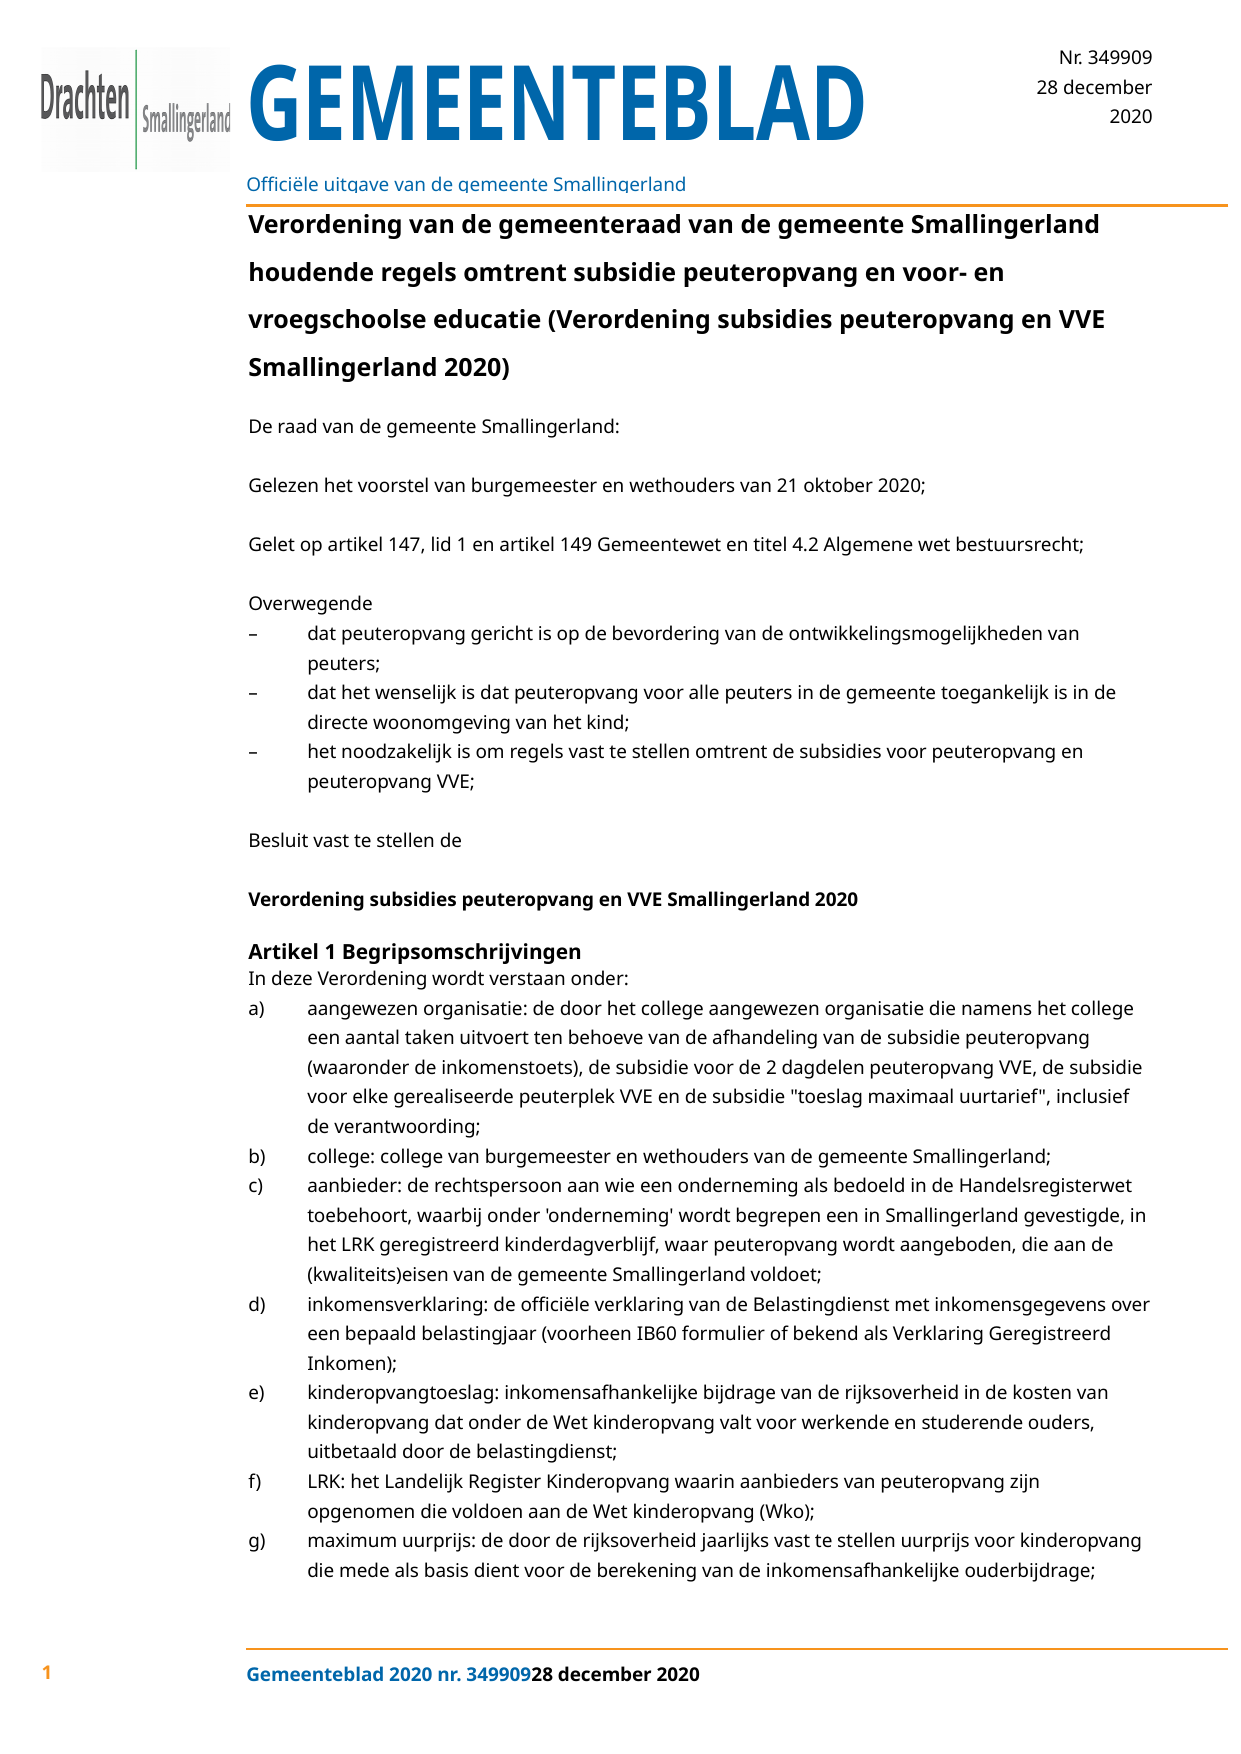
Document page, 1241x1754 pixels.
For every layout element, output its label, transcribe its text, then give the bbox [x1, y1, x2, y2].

text Gelet op artikel 147, lid 1 en artikel 149 Gemeentewet en titel 4.2 Algemene wet bestuursrecht; [248, 531, 1152, 557]
list inkomensverklaring: de officiële verklaring van de Belastingdienst met inkomensgegevens over een bepaald belastingjaar (voorheen IB60 formulier of bekend als Verklaring Geregistreerd Inkomen); [248, 1291, 1152, 1376]
text Artikel 1 Begripsomschrijvingen [248, 937, 1152, 965]
text Gelezen het voorstel van burgemeester en wethouders van 21 oktober 2020; [248, 472, 1152, 498]
list kinderopvangtoeslag: inkomensafhankelijke bijdrage van de rijksoverheid in de kosten van kinderopvang dat onder de Wet kinderopvang valt voor werkende en studerende ouders, uitbetaald door de belastingdienst; [248, 1379, 1152, 1464]
list aangewezen organisatie: de door het college aangewezen organisatie die namens het college een aantal taken uitvoert ten behoeve van de afhandeling van de subsidie peuteropvang (waaronder de inkomenstoets), de subsidie voor de 2 dagdelen peuteropvang VVE, de subsidie voor elke gerealiseerde peuterplek VVE en de subsidie "toeslag maximaal uurtarief", inclusief de verantwoording; [248, 995, 1152, 1139]
list maximum uurprijs: de door de rijksoverheid jaarlijks vast te stellen uurprijs voor kinderopvang die mede als basis dient voor de berekening van de inkomensafhankelijke ouderbijdrage; [248, 1527, 1152, 1583]
text In deze Verordening wordt verstaan onder: [248, 965, 1152, 991]
list LRK: het Landelijk Register Kinderopvang waarin aanbieders van peuteropvang zijn opgenomen die voldoen aan de Wet kinderopvang (Wko); [248, 1468, 1152, 1523]
text Verordening subsidies peuteropvang en VVE Smallingerland 2020 [248, 886, 1152, 912]
list dat peuteropvang gericht is op de bevordering van de ontwikkelingsmogelijkheden van peuters; [248, 620, 1152, 676]
text Overwegende [248, 591, 1152, 616]
text De raad van de gemeente Smallingerland: [248, 413, 1152, 439]
text Besluit vast te stellen de [248, 827, 1152, 853]
list college: college van burgemeester en wethouders van de gemeente Smallingerland; [248, 1143, 1152, 1168]
list dat het wenselijk is dat peuteropvang voor alle peuters in de gemeente toegankelijk is in de directe woonomgeving van het kind; [248, 679, 1152, 735]
picture [41, 47, 231, 172]
text Verordening van de gemeenteraad van de gemeente Smallingerland houdende regels omtrent subsidie peuteropvang en voor- en vroegschoolse educatie (Verordening subsidies peuteropvang en VVE Smallingerland 2020) [248, 207, 1152, 384]
list aanbieder: de rechtspersoon aan wie een onderneming als bedoeld in de Handelsregisterwet toebehoort, waarbij onder 'onderneming' wordt begrepen een in Smallingerland gevestigde, in het LRK geregistreerd kinderdagverblijf, waar peuteropvang wordt aangeboden, die aan de (kwaliteits)eisen van de gemeente Smallingerland voldoet; [248, 1172, 1152, 1287]
list het noodzakelijk is om regels vast te stellen omtrent de subsidies voor peuteropvang en peuteropvang VVE; [248, 738, 1152, 794]
